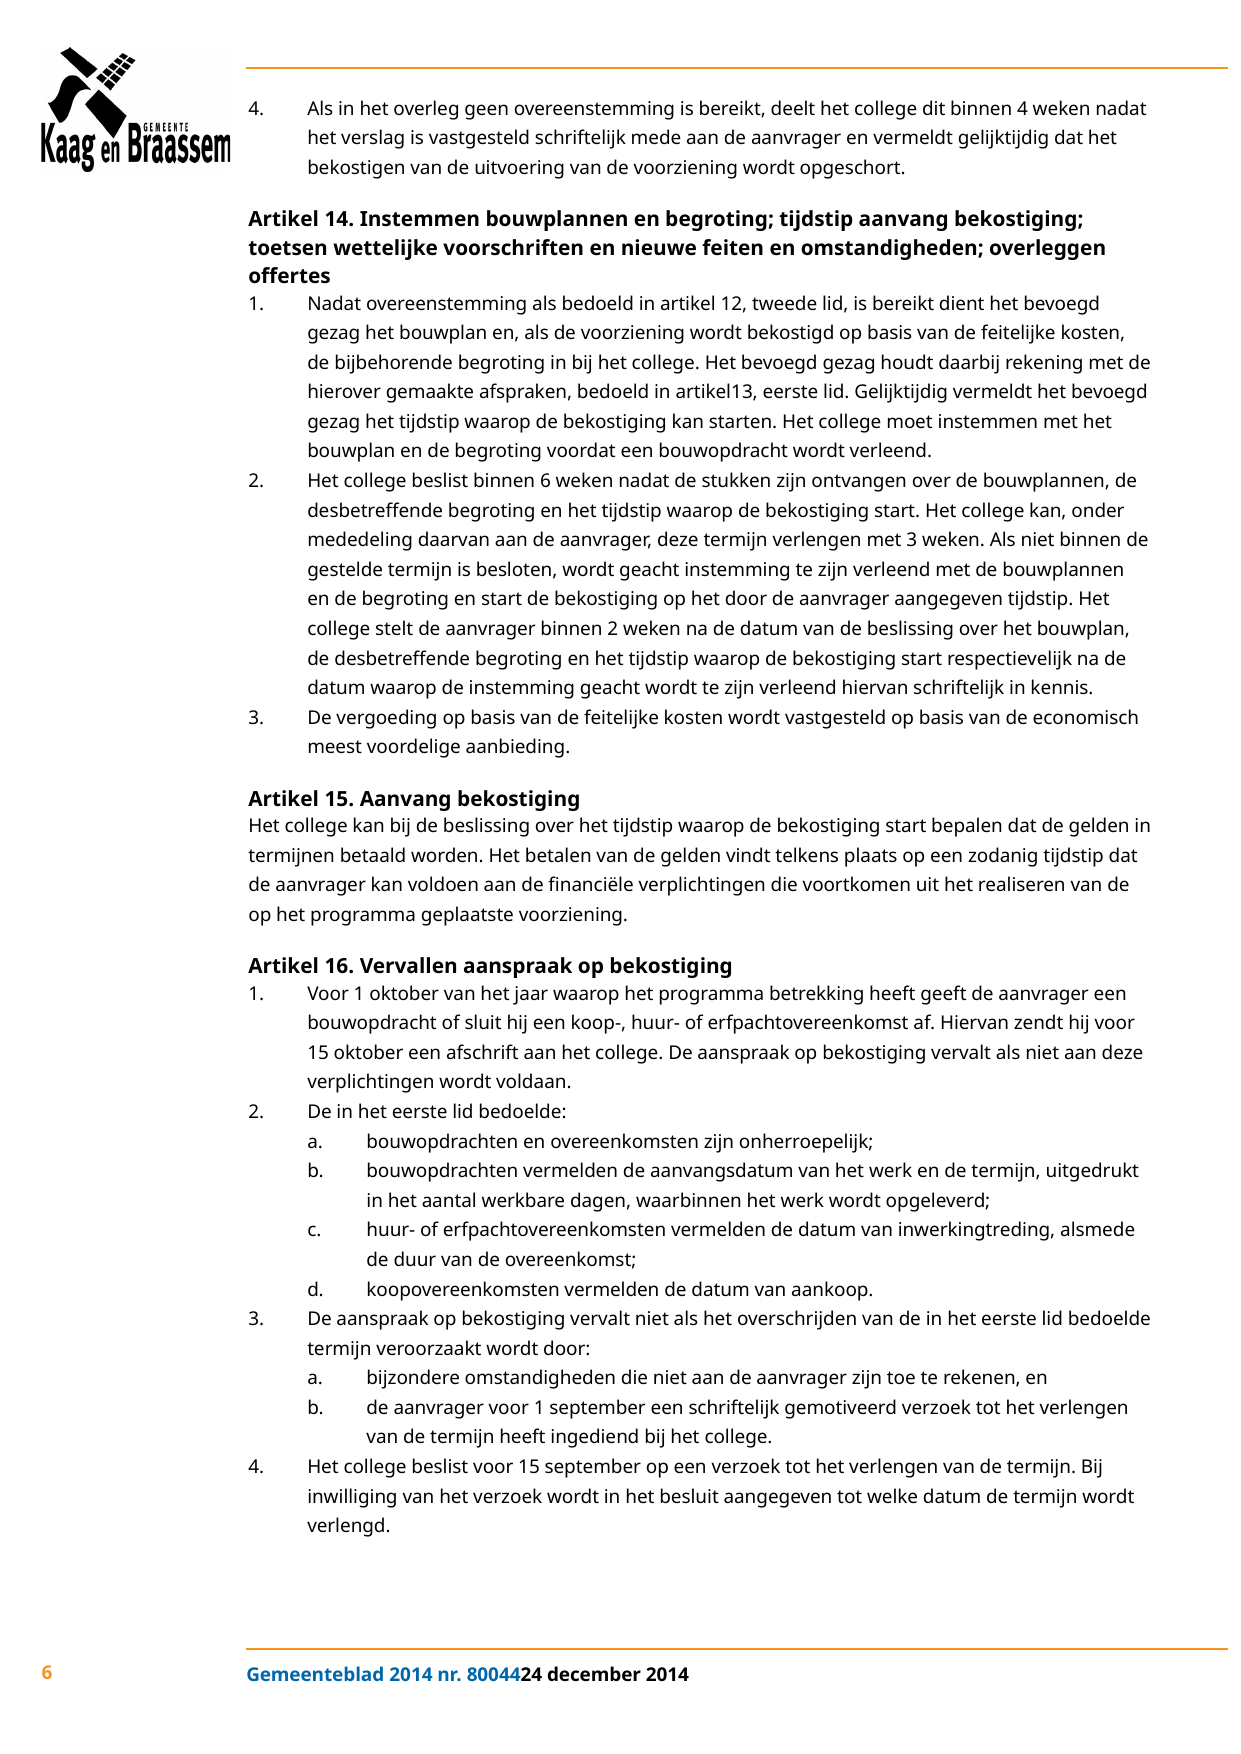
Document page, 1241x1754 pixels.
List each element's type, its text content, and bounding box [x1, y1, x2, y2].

list bouwopdrachten vermelden de aanvangsdatum van het werk en de termijn, uitgedrukt in het aantal werkbare dagen, waarbinnen het werk wordt opgeleverd; [307, 1157, 1152, 1213]
list bouwopdrachten en overeenkomsten zijn onherroepelijk; [307, 1128, 1152, 1153]
list huur- of erfpachtovereenkomsten vermelden de datum van inwerkingtreding, alsmede de duur van de overeenkomst; [307, 1217, 1152, 1272]
list De in het eerste lid bedoelde: [248, 1098, 1152, 1124]
text Artikel 14. Instemmen bouwplannen en begroting; tijdstip aanvang bekostiging; toetsen wettelijke voorschriften en nieuwe feiten en omstandigheden; overleggen offertes [248, 204, 1152, 290]
list Nadat overeenstemming als bedoeld in artikel 12, tweede lid, is bereikt dient het bevoegd gezag het bouwplan en, als de voorziening wordt bekostigd op basis van de feitelijke kosten, de bijbehorende begroting in bij het college. Het bevoegd gezag houdt daarbij rekening met de hierover gemaakte afspraken, bedoeld in artikel13, eerste lid. Gelijktijdig vermeldt het bevoegd gezag het tijdstip waarop de bekostiging kan starten. Het college moet instemmen met het bouwplan en de begroting voordat een bouwopdracht wordt verleend. [248, 290, 1152, 463]
text Artikel 15. Aanvang bekostiging [248, 784, 1152, 812]
picture [41, 47, 231, 172]
list De vergoeding op basis van de feitelijke kosten wordt vastgesteld op basis van de economisch meest voordelige aanbieding. [248, 704, 1152, 759]
list Het college beslist binnen 6 weken nadat de stukken zijn ontvangen over de bouwplannen, de desbetreffende begroting en het tijdstip waarop de bekostiging start. Het college kan, onder mededeling daarvan aan de aanvrager, deze termijn verlengen met 3 weken. Als niet binnen de gestelde termijn is besloten, wordt geacht instemming te zijn verleend met de bouwplannen en de begroting en start de bekostiging op het door de aanvrager aangegeven tijdstip. Het college stelt de aanvrager binnen 2 weken na de datum van de beslissing over het bouwplan, de desbetreffende begroting en het tijdstip waarop de bekostiging start respectievelijk na de datum waarop de instemming geacht wordt te zijn verleend hiervan schriftelijk in kennis. [248, 467, 1152, 700]
list bijzondere omstandigheden die niet aan de aanvrager zijn toe te rekenen, en [307, 1364, 1152, 1390]
list Voor 1 oktober van het jaar waarop het programma betrekking heeft geeft de aanvrager een bouwopdracht of sluit hij een koop-, huur- of erfpachtovereenkomst af. Hiervan zendt hij voor 15 oktober een afschrift aan het college. De aanspraak op bekostiging vervalt als niet aan deze verplichtingen wordt voldaan. [248, 980, 1152, 1094]
text Artikel 16. Vervallen aanspraak op bekostiging [248, 951, 1152, 980]
list Als in het overleg geen overeenstemming is bereikt, deelt het college dit binnen 4 weken nadat het verslag is vastgesteld schriftelijk mede aan de aanvrager en vermeldt gelijktijdig dat het bekostigen van de uitvoering van de voorziening wordt opgeschort. [248, 95, 1152, 180]
list koopovereenkomsten vermelden de datum van aankoop. [307, 1276, 1152, 1301]
list Het college beslist voor 15 september op een verzoek tot het verlengen van de termijn. Bij inwilliging van het verzoek wordt in het besluit aangegeven tot welke datum de termijn wordt verlengd. [248, 1453, 1152, 1538]
text Het college kan bij de beslissing over het tijdstip waarop de bekostiging start bepalen dat de gelden in termijnen betaald worden. Het betalen van de gelden vindt telkens plaats op een zodanig tijdstip dat de aanvrager kan voldoen aan de financiële verplichtingen die voortkomen uit het realiseren van de op het programma geplaatste voorziening. [248, 812, 1152, 927]
list de aanvrager voor 1 september een schriftelijk gemotiveerd verzoek tot het verlengen van de termijn heeft ingediend bij het college. [307, 1394, 1152, 1449]
list De aanspraak op bekostiging vervalt niet als het overschrijden van de in het eerste lid bedoelde termijn veroorzaakt wordt door: [248, 1305, 1152, 1361]
